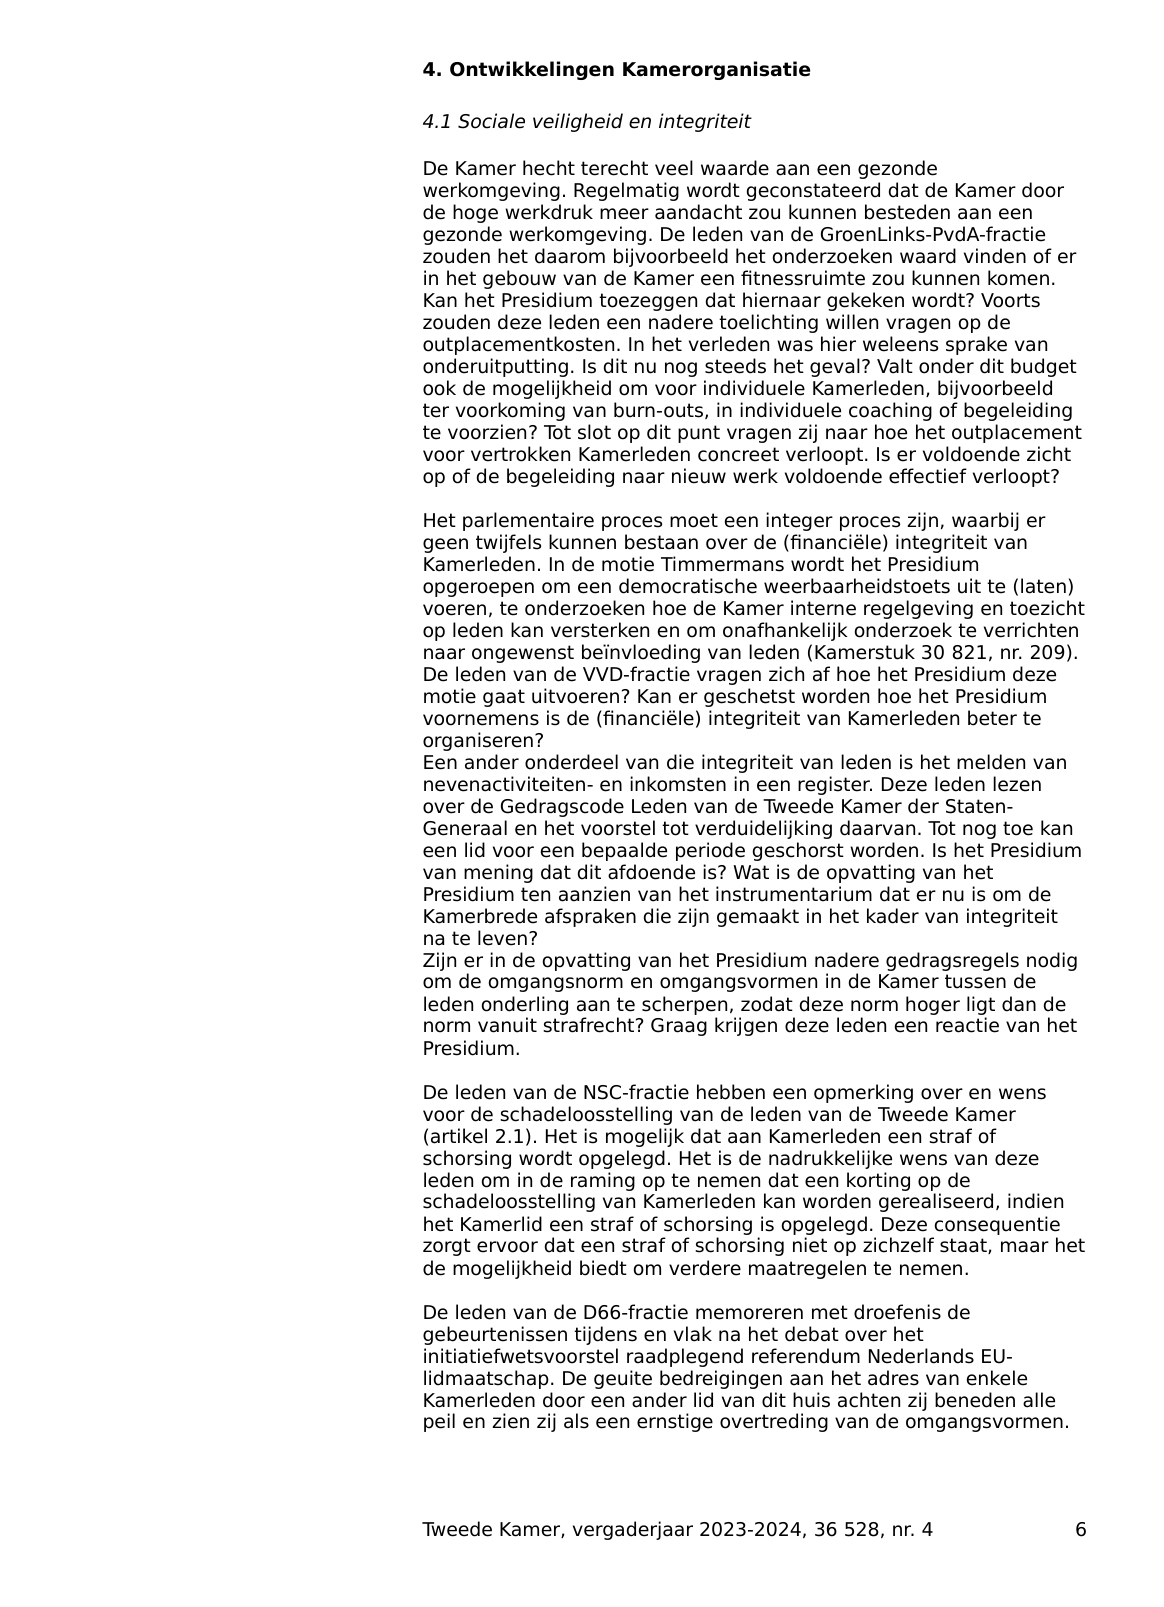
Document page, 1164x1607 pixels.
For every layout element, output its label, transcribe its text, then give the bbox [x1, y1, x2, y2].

subtitle 4.1 Sociale veiligheid en integriteit [422, 111, 1087, 133]
subtitle 4. Ontwikkelingen Kamerorganisatie [422, 59, 1087, 81]
text Zijn er in de opvatting van het Presidium nadere gedragsregels nodig om de omgangsnorm en omgangsvormen in de Kamer tussen de leden onderling aan te scherpen, zodat deze norm hoger ligt dan de norm vanuit strafrecht? Graag krijgen deze leden een reactie van het Presidium. [422, 949, 1087, 1059]
text De leden van de NSC-fractie hebben een opmerking over en wens voor de schadeloosstelling van de leden van de Tweede Kamer (artikel 2.1). Het is mogelijk dat aan Kamerleden een straf of schorsing wordt opgelegd. Het is de nadrukkelijke wens van deze leden om in de raming op te nemen dat een korting op de schadeloosstelling van Kamerleden kan worden gerealiseerd, indien het Kamerlid een straf of schorsing is opgelegd. Deze consequentie zorgt ervoor dat een straf of schorsing niet op zichzelf staat, maar het de mogelijkheid biedt om verdere maatregelen te nemen. [422, 1082, 1087, 1279]
text Een ander onderdeel van die integriteit van leden is het melden van nevenactiviteiten- en inkomsten in een register. Deze leden lezen over de Gedragscode Leden van de Tweede Kamer der Staten-Generaal en het voorstel tot verduidelijking daarvan. Tot nog toe kan een lid voor een bepaalde periode geschorst worden. Is het Presidium van mening dat dit afdoende is? Wat is de opvatting van het Presidium ten aanzien van het instrumentarium dat er nu is om de Kamerbrede afspraken die zijn gemaakt in het kader van integriteit na te leven? [422, 752, 1087, 949]
text De leden van de D66-fractie memoreren met droefenis de gebeurtenissen tijdens en vlak na het debat over het initiatiefwetsvoorstel raadplegend referendum Nederlands EU-lidmaatschap. De geuite bedreigingen aan het adres van enkele Kamerleden door een ander lid van dit huis achten zij beneden alle peil en zien zij als een ernstige overtreding van de omgangsvormen. [422, 1302, 1087, 1433]
text De Kamer hecht terecht veel waarde aan een gezonde werkomgeving. Regelmatig wordt geconstateerd dat de Kamer door de hoge werkdruk meer aandacht zou kunnen besteden aan een gezonde werkomgeving. De leden van de GroenLinks-PvdA-fractie zouden het daarom bijvoorbeeld het onderzoeken waard vinden of er in het gebouw van de Kamer een fitnessruimte zou kunnen komen. Kan het Presidium toezeggen dat hiernaar gekeken wordt? Voorts zouden deze leden een nadere toelichting willen vragen op de outplacementkosten. In het verleden was hier weleens sprake van onderuitputting. Is dit nu nog steeds het geval? Valt onder dit budget ook de mogelijkheid om voor individuele Kamerleden, bijvoorbeeld ter voorkoming van burn-outs, in individuele coaching of begeleiding te voorzien? Tot slot op dit punt vragen zij naar hoe het outplacement voor vertrokken Kamerleden concreet verloopt. Is er voldoende zicht op of de begeleiding naar nieuw werk voldoende effectief verloopt? [422, 158, 1087, 488]
text Het parlementaire proces moet een integer proces zijn, waarbij er geen twijfels kunnen bestaan over de (financiële) integriteit van Kamerleden. In de motie Timmermans wordt het Presidium opgeroepen om een democratische weerbaarheidstoets uit te (laten) voeren, te onderzoeken hoe de Kamer interne regelgeving en toezicht op leden kan versterken en om onafhankelijk onderzoek te verrichten naar ongewenst beïnvloeding van leden (Kamerstuk 30 821, nr. 209). De leden van de VVD-fractie vragen zich af hoe het Presidium deze motie gaat uitvoeren? Kan er geschetst worden hoe het Presidium voornemens is de (financiële) integriteit van Kamerleden beter te organiseren? [422, 510, 1087, 752]
